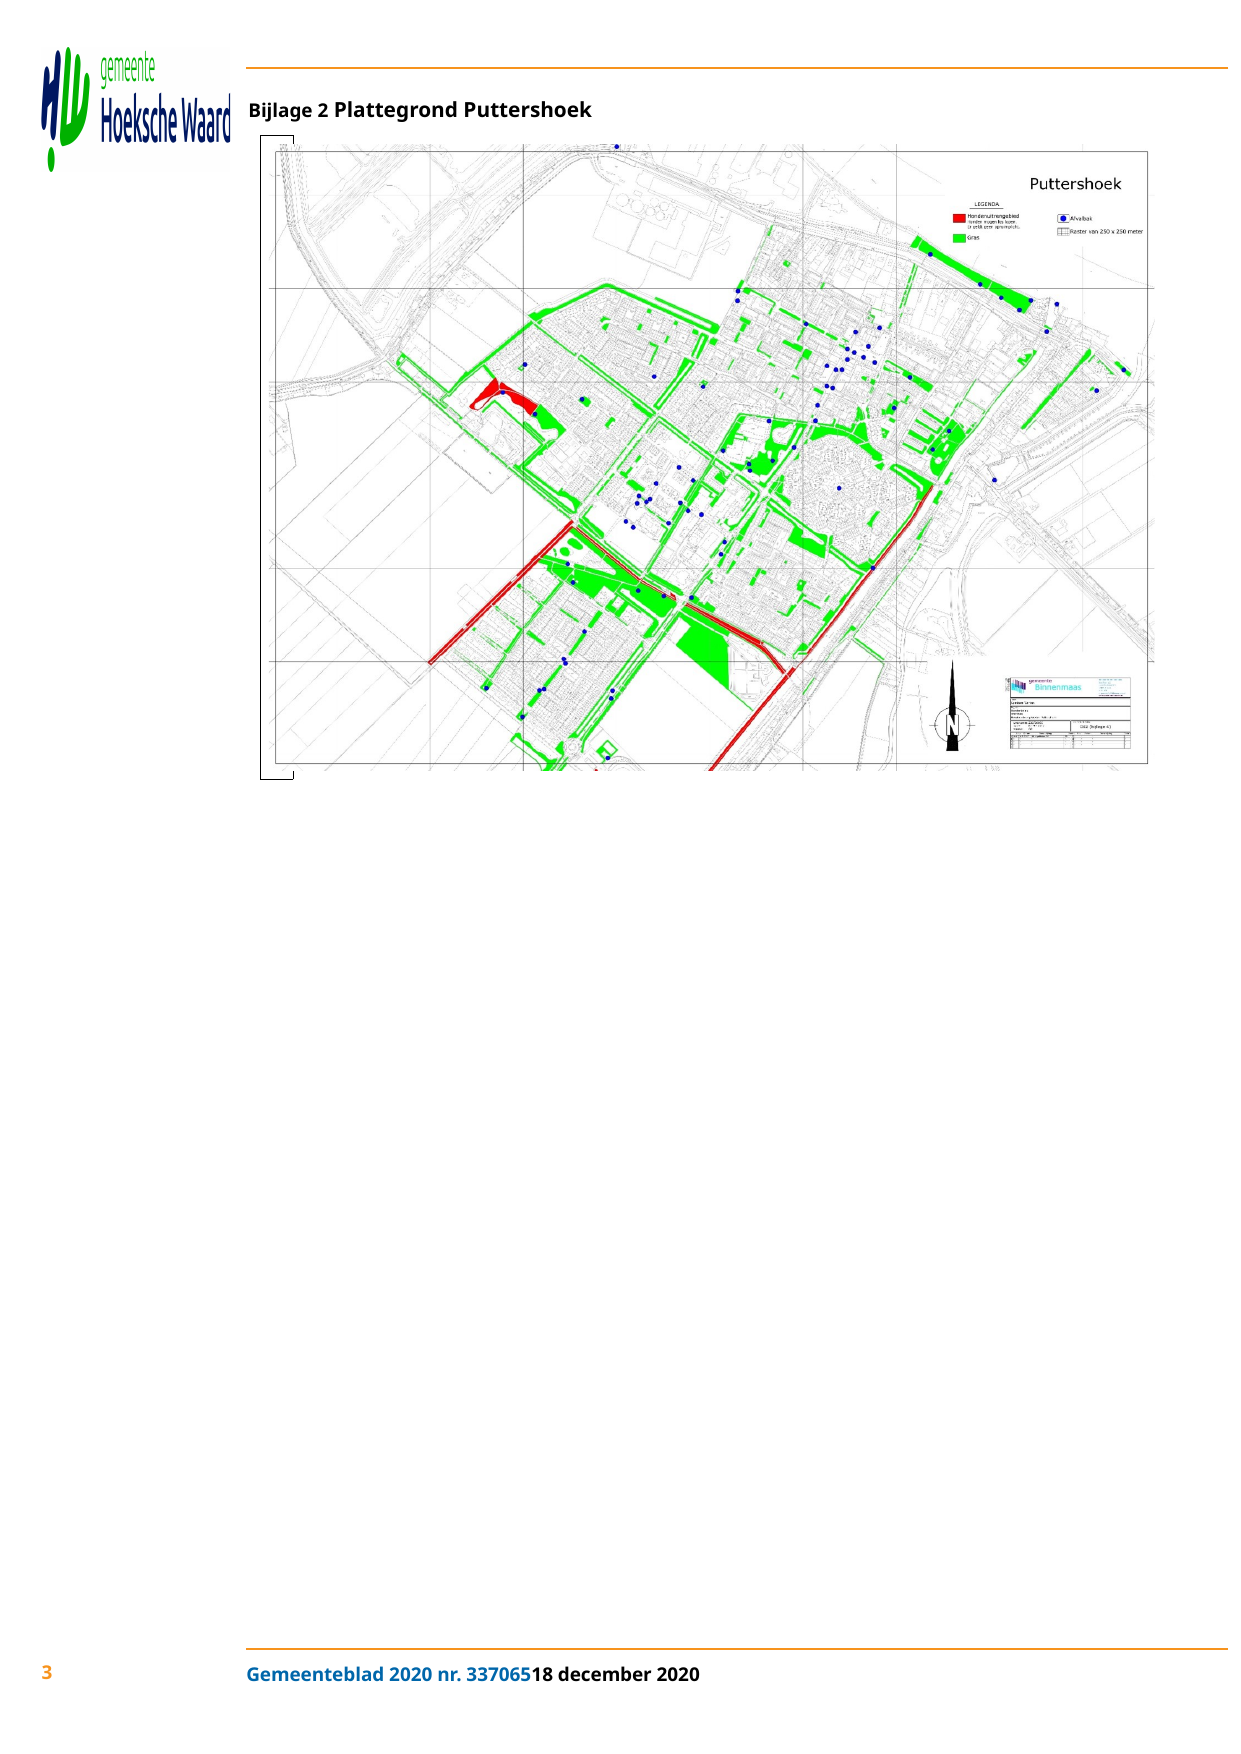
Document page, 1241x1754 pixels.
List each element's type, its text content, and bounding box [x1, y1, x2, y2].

picture [268, 144, 1155, 771]
picture [41, 47, 231, 172]
text Bijlage 2 Plattegrond Puttershoek [248, 95, 1152, 123]
